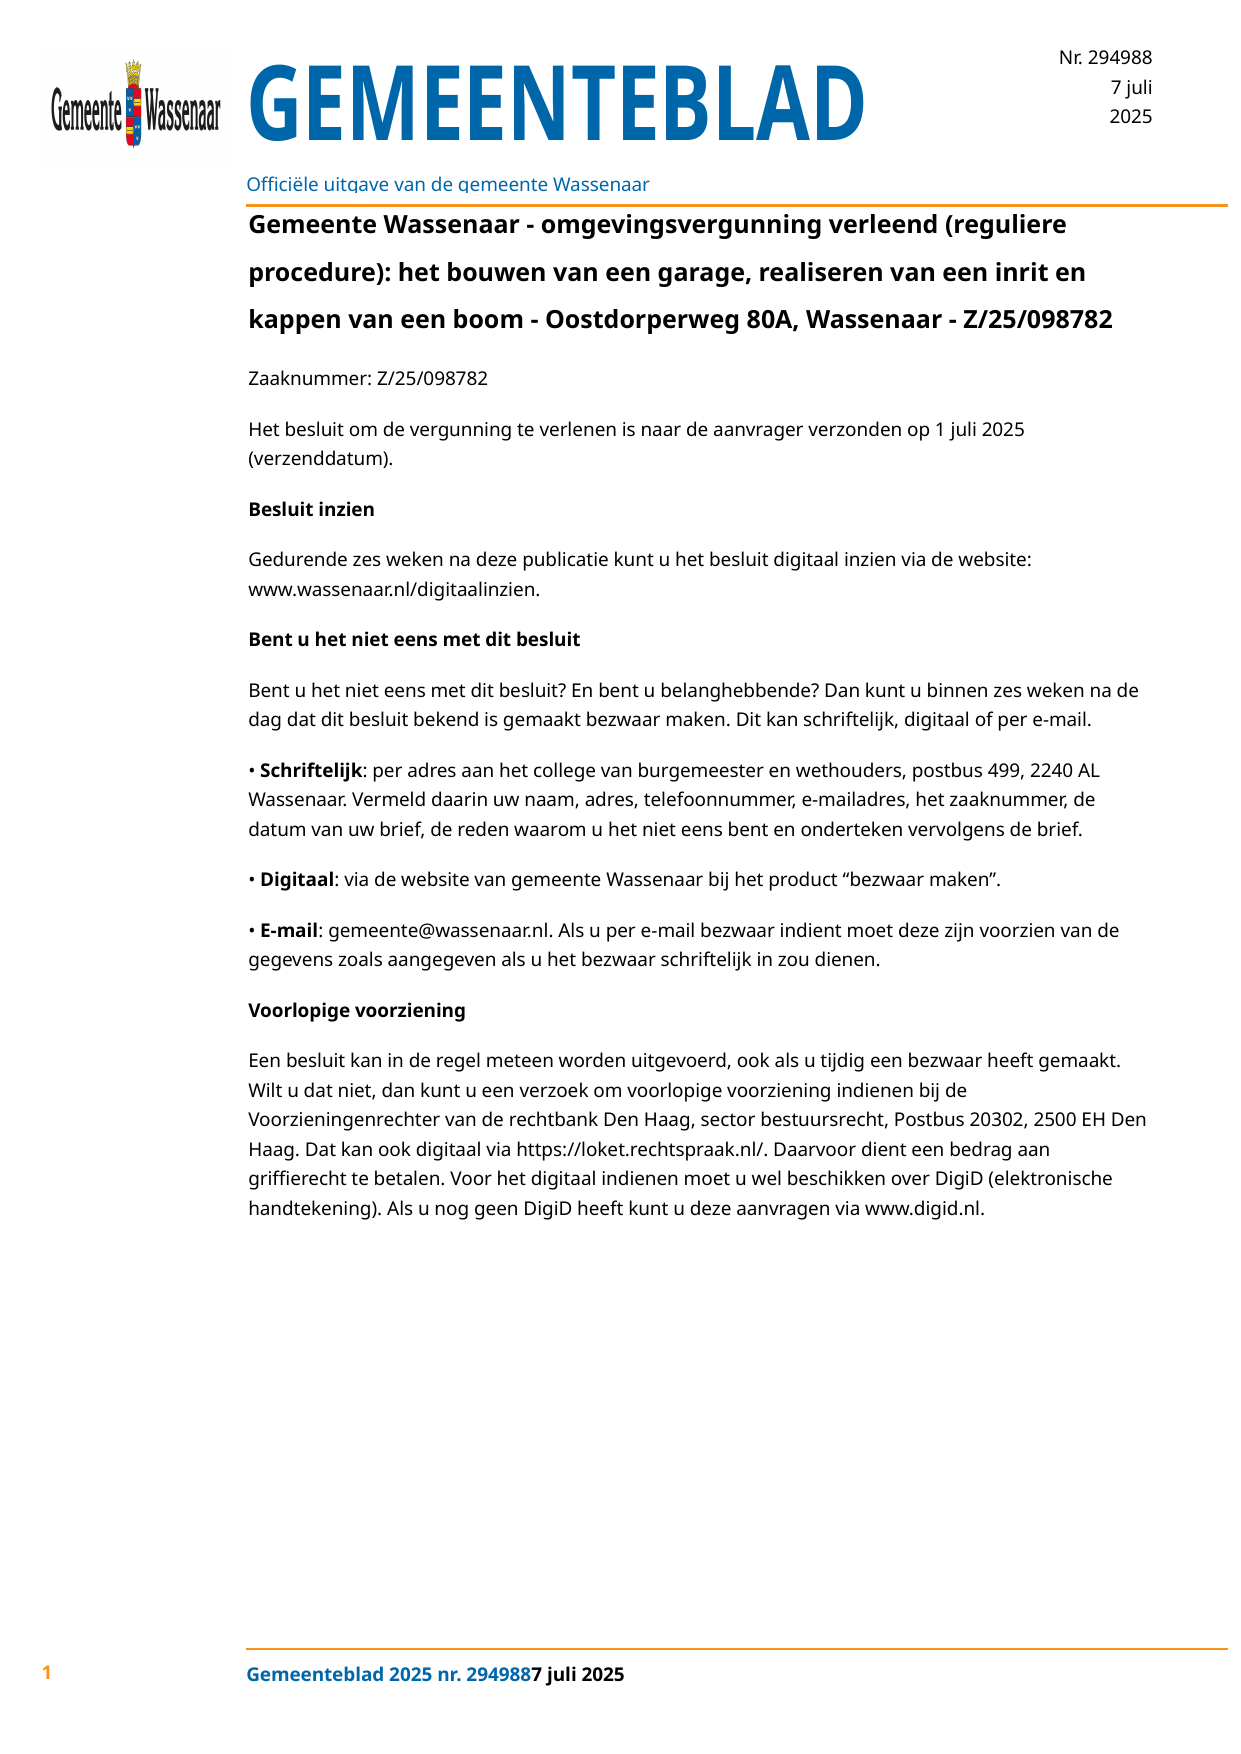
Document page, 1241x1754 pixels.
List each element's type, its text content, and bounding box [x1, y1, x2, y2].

text Gemeente Wassenaar - omgevingsvergunning verleend (reguliere procedure): het bouwen van een garage, realiseren van een inrit en kappen van een boom - Oostdorperweg 80A, Wassenaar - Z/25/098782 [248, 207, 1152, 336]
text Een besluit kan in de regel meteen worden uitgevoerd, ook als u tijdig een bezwaar heeft gemaakt. Wilt u dat niet, dan kunt u een verzoek om voorlopige voorziening indienen bij de Voorzieningenrechter van de rechtbank Den Haag, sector bestuursrecht, Postbus 20302, 2500 EH Den Haag. Dat kan ook digitaal via https://loket.rechtspraak.nl/. Daarvoor dient een bedrag aan griffierecht te betalen. Voor het digitaal indienen moet u wel beschikken over DigiD (elektronische handtekening). Als u nog geen DigiD heeft kunt u deze aanvragen via www.digid.nl. [248, 1047, 1152, 1221]
picture [41, 47, 231, 172]
text Bent u het niet eens met dit besluit? En bent u belanghebbende? Dan kunt u binnen zes weken na de dag dat dit besluit bekend is gemaakt bezwaar maken. Dit kan schriftelijk, digitaal of per e-mail. [248, 677, 1152, 732]
text Het besluit om de vergunning te verlenen is naar de aanvrager verzonden op 1 juli 2025 (verzenddatum). [248, 416, 1152, 471]
text Bent u het niet eens met dit besluit [248, 626, 1152, 652]
text Voorlopige voorziening [248, 997, 1152, 1022]
text Zaaknummer: Z/25/098782 [248, 366, 1152, 391]
text Besluit inzien [248, 496, 1152, 522]
text Gedurende zes weken na deze publicatie kunt u het besluit digitaal inzien via de website: www.wassenaar.nl/digitaalinzien. [248, 546, 1152, 602]
text • E-mail: gemeente@wassenaar.nl. Als u per e-mail bezwaar indient moet deze zijn voorzien van de gegevens zoals aangegeven als u het bezwaar schriftelijk in zou dienen. [248, 917, 1152, 972]
text • Digitaal: via de website van gemeente Wassenaar bij het product “bezwaar maken”. [248, 866, 1152, 892]
text • Schriftelijk: per adres aan het college van burgemeester en wethouders, postbus 499, 2240 AL Wassenaar. Vermeld daarin uw naam, adres, telefoonnummer, e-mailadres, het zaaknummer, de datum van uw brief, de reden waarom u het niet eens bent en onderteken vervolgens de brief. [248, 757, 1152, 842]
